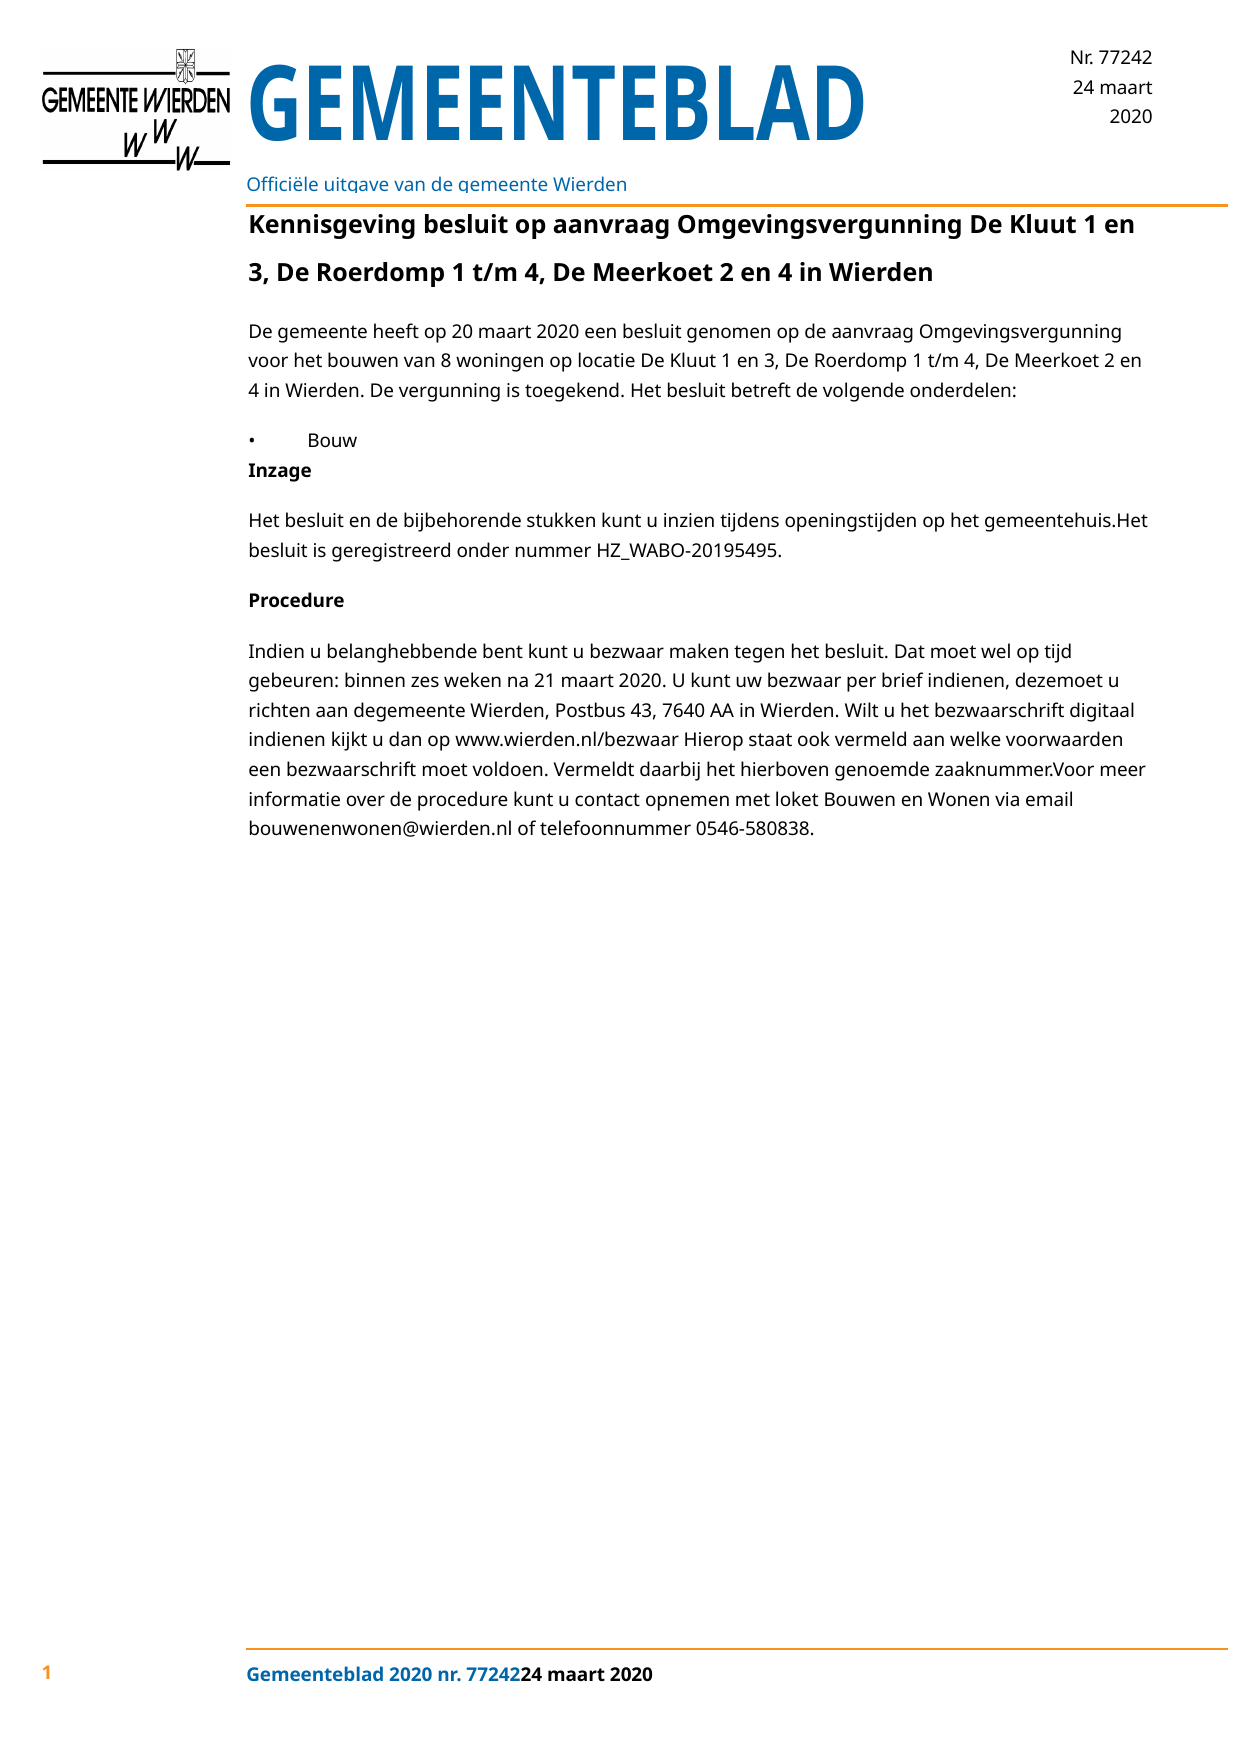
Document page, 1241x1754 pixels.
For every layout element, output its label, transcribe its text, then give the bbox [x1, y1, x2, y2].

text De gemeente heeft op 20 maart 2020 een besluit genomen op de aanvraag Omgevingsvergunning voor het bouwen van 8 woningen op locatie De Kluut 1 en 3, De Roerdomp 1 t/m 4, De Meerkoet 2 en 4 in Wierden. De vergunning is toegekend. Het besluit betreft de volgende onderdelen: [248, 318, 1152, 403]
picture [41, 47, 231, 172]
text Het besluit en de bijbehorende stukken kunt u inzien tijdens openingstijden op het gemeentehuis.Het besluit is geregistreerd onder nummer HZ_WABO-20195495. [248, 507, 1152, 563]
text Kennisgeving besluit op aanvraag Omgevingsvergunning De Kluut 1 en 3, De Roerdomp 1 t/m 4, De Meerkoet 2 en 4 in Wierden [248, 207, 1152, 288]
text Inzage [248, 457, 1152, 483]
list Bouw [248, 427, 1152, 453]
text Indien u belanghebbende bent kunt u bezwaar maken tegen het besluit. Dat moet wel op tijd gebeuren: binnen zes weken na 21 maart 2020. U kunt uw bezwaar per brief indienen, dezemoet u richten aan degemeente Wierden, Postbus 43, 7640 AA in Wierden. Wilt u het bezwaarschrift digitaal indienen kijkt u dan op www.wierden.nl/bezwaar Hierop staat ook vermeld aan welke voorwaarden een bezwaarschrift moet voldoen. Vermeldt daarbij het hierboven genoemde zaaknummer.Voor meer informatie over de procedure kunt u contact opnemen met loket Bouwen en Wonen via email bouwenenwonen@wierden.nl of telefoonnummer 0546-580838. [248, 638, 1152, 841]
text Procedure [248, 587, 1152, 613]
